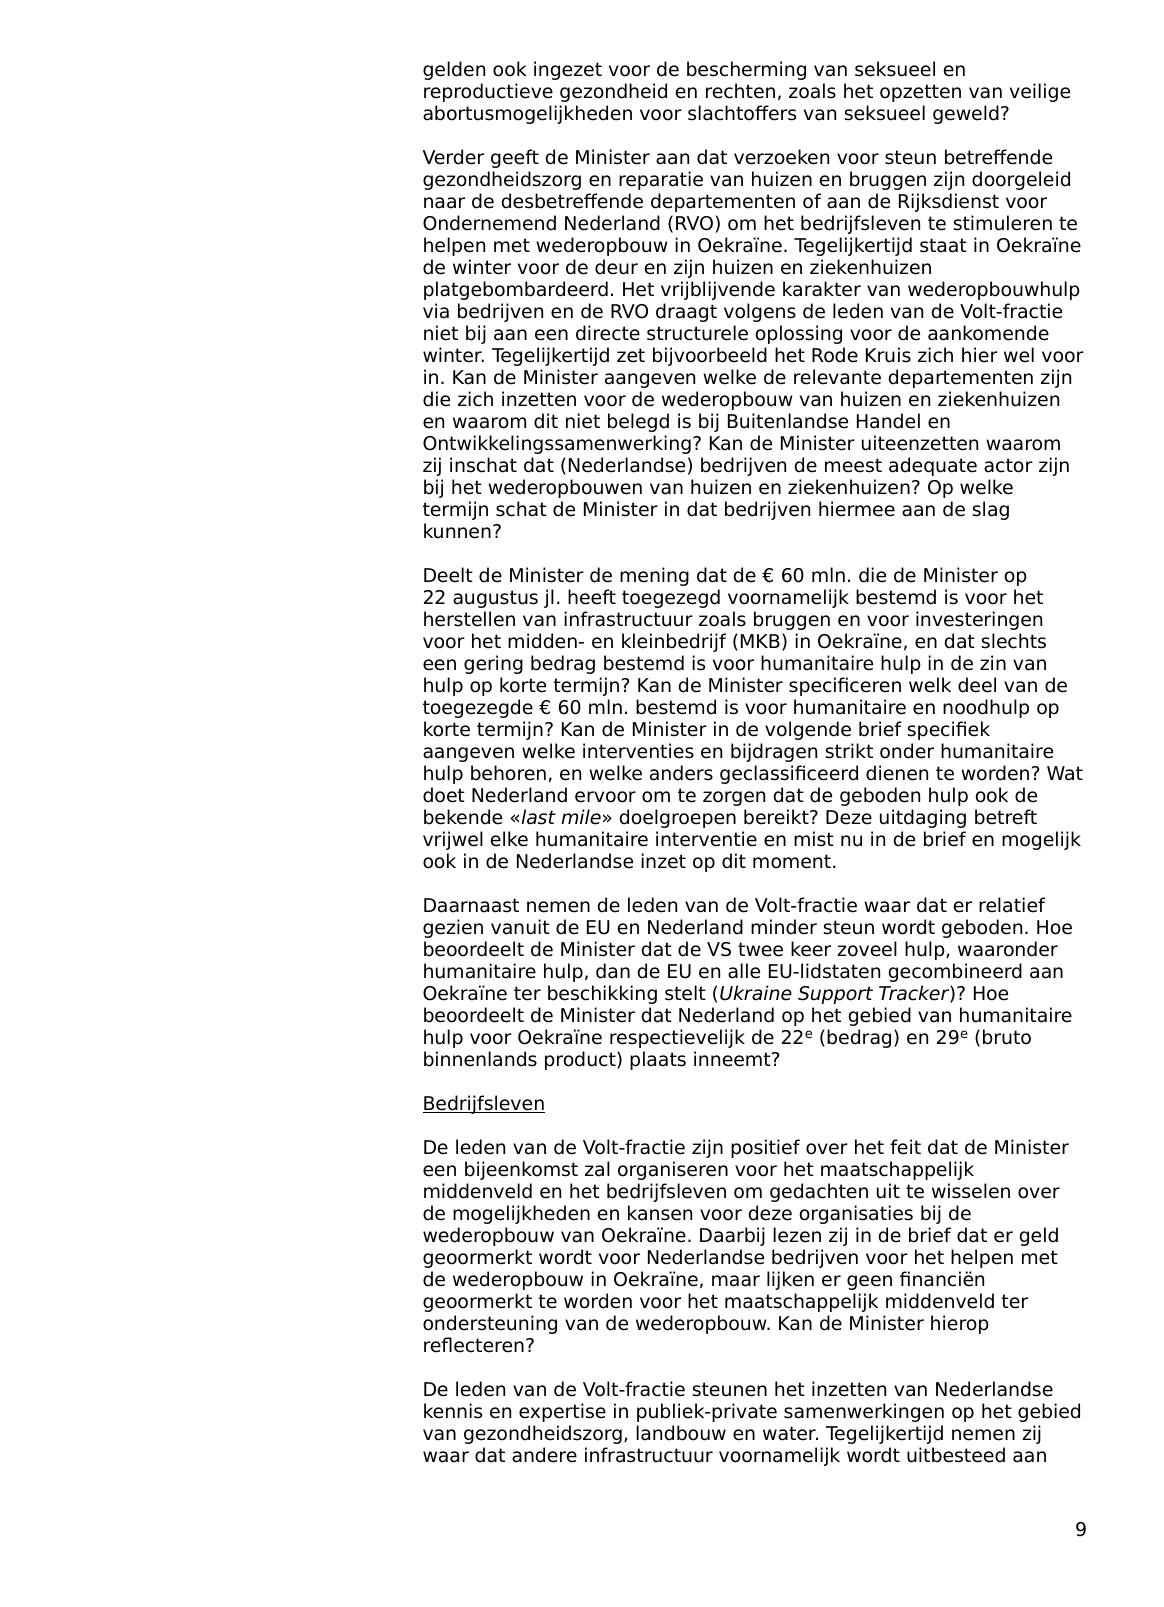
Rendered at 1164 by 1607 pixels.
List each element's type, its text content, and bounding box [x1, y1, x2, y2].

text De leden van de Volt-fractie zijn positief over het feit dat de Minister een bijeenkomst zal organiseren voor het maatschappelijk middenveld en het bedrijfsleven om gedachten uit te wisselen over de mogelijkheden en kansen voor deze organisaties bij de wederopbouw van Oekraïne. Daarbij lezen zij in de brief dat er geld geoormerkt wordt voor Nederlandse bedrijven voor het helpen met de wederopbouw in Oekraïne, maar lijken er geen financiën geoormerkt te worden voor het maatschappelijk middenveld ter ondersteuning van de wederopbouw. Kan de Minister hierop reflecteren? [422, 1137, 1087, 1357]
subtitle Bedrijfsleven [422, 1093, 1087, 1115]
text De leden van de Volt-fractie steunen het inzetten van Nederlandse kennis en expertise in publiek-private samenwerkingen op het gebied van gezondheidszorg, landbouw en water. Tegelijkertijd nemen zij waar dat andere infrastructuur voornamelijk wordt uitbesteed aan [422, 1379, 1087, 1467]
text Daarnaast nemen de leden van de Volt-fractie waar dat er relatief gezien vanuit de EU en Nederland minder steun wordt geboden. Hoe beoordeelt de Minister dat de VS twee keer zoveel hulp, waaronder humanitaire hulp, dan de EU en alle EU-lidstaten gecombineerd aan Oekraïne ter beschikking stelt (Ukraine Support Tracker)? Hoe beoordeelt de Minister dat Nederland op het gebied van humanitaire hulp voor Oekraïne respectievelijk de 22e (bedrag) en 29e (bruto binnenlands product) plaats inneemt? [422, 895, 1087, 1071]
text Deelt de Minister de mening dat de € 60 mln. die de Minister op 22 augustus jl. heeft toegezegd voornamelijk bestemd is voor het herstellen van infrastructuur zoals bruggen en voor investeringen voor het midden- en kleinbedrijf (MKB) in Oekraïne, en dat slechts een gering bedrag bestemd is voor humanitaire hulp in de zin van hulp op korte termijn? Kan de Minister specificeren welk deel van de toegezegde € 60 mln. bestemd is voor humanitaire en noodhulp op korte termijn? Kan de Minister in de volgende brief specifiek aangeven welke interventies en bijdragen strikt onder humanitaire hulp behoren, en welke anders geclassificeerd dienen te worden? Wat doet Nederland ervoor om te zorgen dat de geboden hulp ook de bekende «last mile» doelgroepen bereikt? Deze uitdaging betreft vrijwel elke humanitaire interventie en mist nu in de brief en mogelijk ook in de Nederlandse inzet op dit moment. [422, 565, 1087, 873]
text Verder geeft de Minister aan dat verzoeken voor steun betreffende gezondheidszorg en reparatie van huizen en bruggen zijn doorgeleid naar de desbetreffende departementen of aan de Rijksdienst voor Ondernemend Nederland (RVO) om het bedrijfsleven te stimuleren te helpen met wederopbouw in Oekraïne. Tegelijkertijd staat in Oekraïne de winter voor de deur en zijn huizen en ziekenhuizen platgebombardeerd. Het vrijblijvende karakter van wederopbouwhulp via bedrijven en de RVO draagt volgens de leden van de Volt-fractie niet bij aan een directe structurele oplossing voor de aankomende winter. Tegelijkertijd zet bijvoorbeeld het Rode Kruis zich hier wel voor in. Kan de Minister aangeven welke de relevante departementen zijn die zich inzetten voor de wederopbouw van huizen en ziekenhuizen en waarom dit niet belegd is bij Buitenlandse Handel en Ontwikkelingssamenwerking? Kan de Minister uiteenzetten waarom zij inschat dat (Nederlandse) bedrijven de meest adequate actor zijn bij het wederopbouwen van huizen en ziekenhuizen? Op welke termijn schat de Minister in dat bedrijven hiermee aan de slag kunnen? [422, 147, 1087, 543]
text gelden ook ingezet voor de bescherming van seksueel en reproductieve gezondheid en rechten, zoals het opzetten van veilige abortusmogelijkheden voor slachtoffers van seksueel geweld? [422, 59, 1087, 125]
